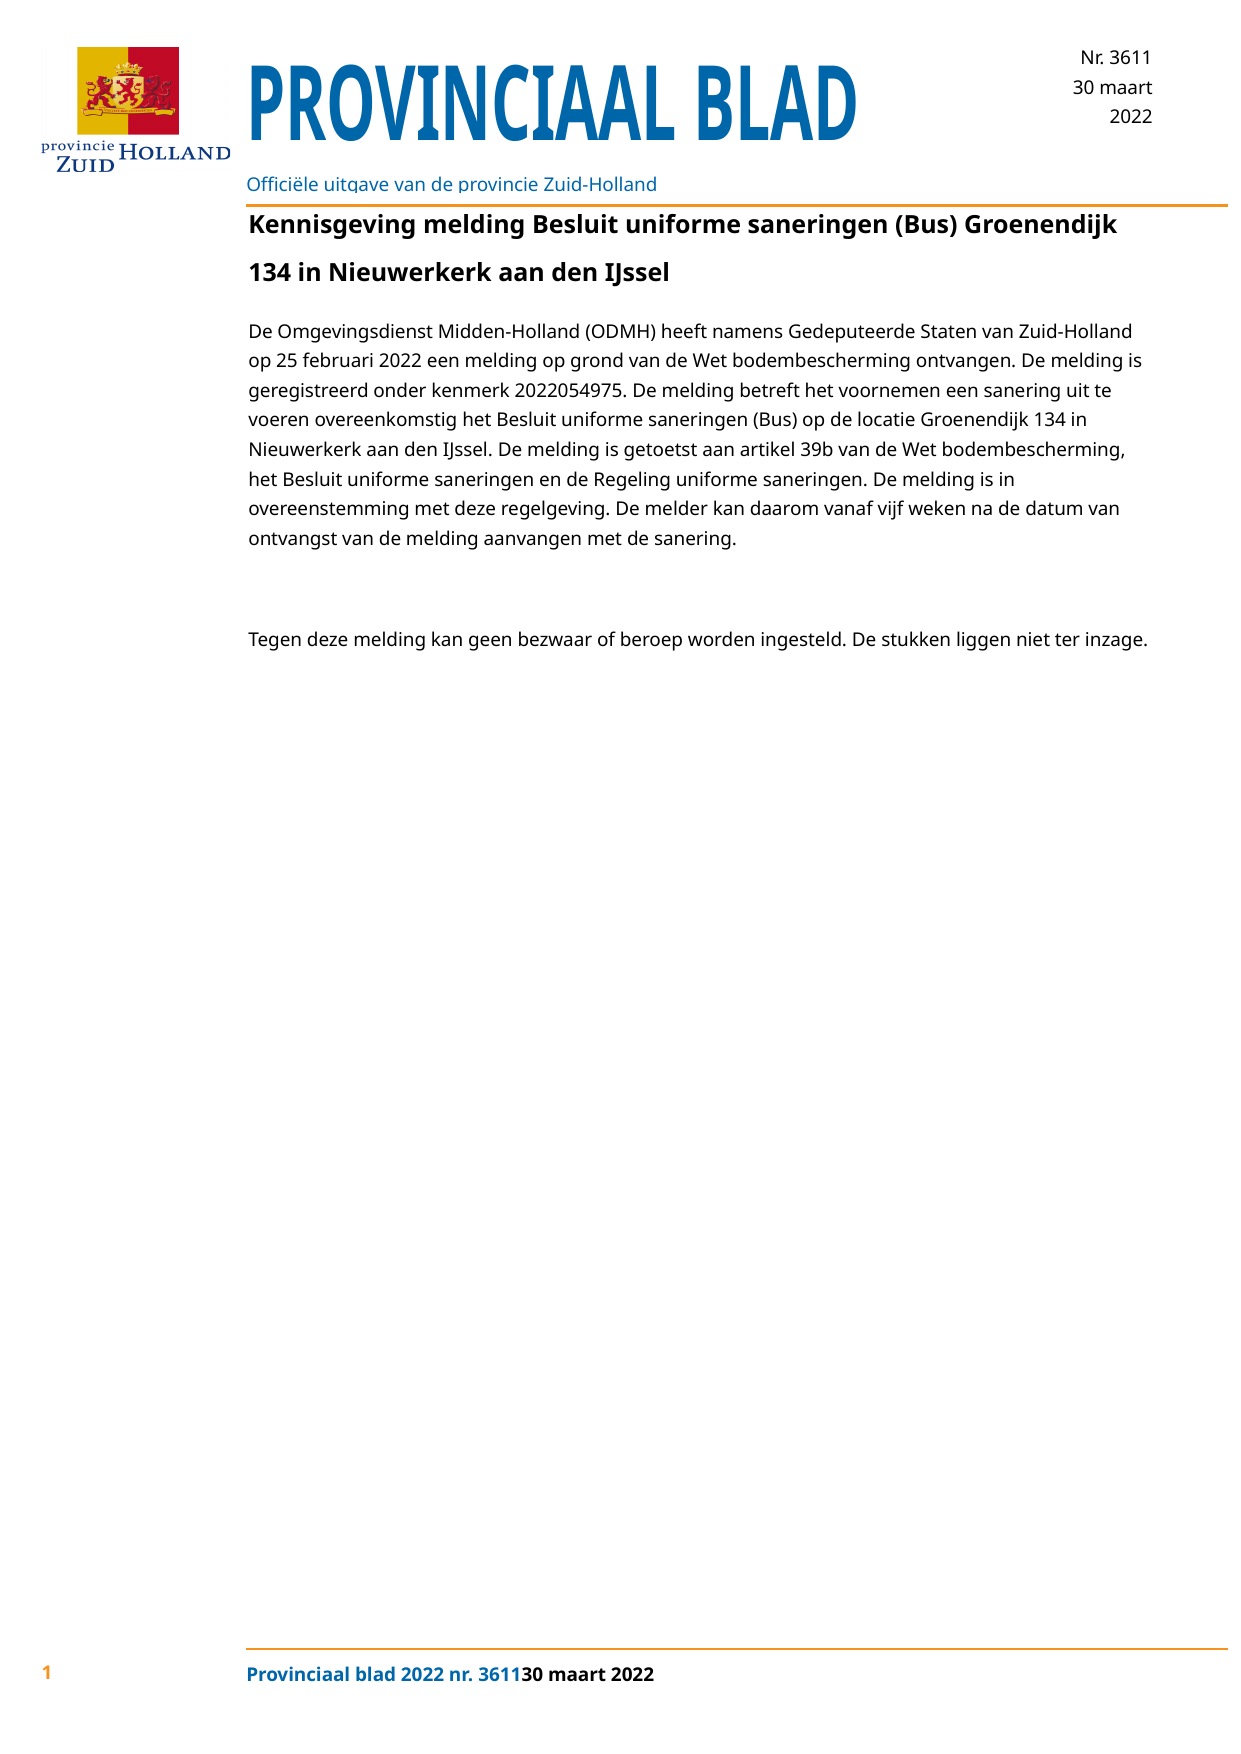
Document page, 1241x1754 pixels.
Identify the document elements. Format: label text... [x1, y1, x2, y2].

text Tegen deze melding kan geen bezwaar of beroep worden ingesteld. De stukken liggen niet ter inzage. [248, 626, 1152, 652]
picture [41, 47, 231, 172]
text Kennisgeving melding Besluit uniforme saneringen (Bus) Groenendijk 134 in Nieuwerkerk aan den IJssel [248, 207, 1152, 288]
text De Omgevingsdienst Midden-Holland (ODMH) heeft namens Gedeputeerde Staten van Zuid-Holland op 25 februari 2022 een melding op grond van de Wet bodembescherming ontvangen. De melding is geregistreerd onder kenmerk 2022054975. De melding betreft het voornemen een sanering uit te voeren overeenkomstig het Besluit uniforme saneringen (Bus) op de locatie Groenendijk 134 in Nieuwerkerk aan den IJssel. De melding is getoetst aan artikel 39b van de Wet bodembescherming, het Besluit uniforme saneringen en de Regeling uniforme saneringen. De melding is in overeenstemming met deze regelgeving. De melder kan daarom vanaf vijf weken na de datum van ontvangst van de melding aanvangen met de sanering. [248, 318, 1152, 551]
